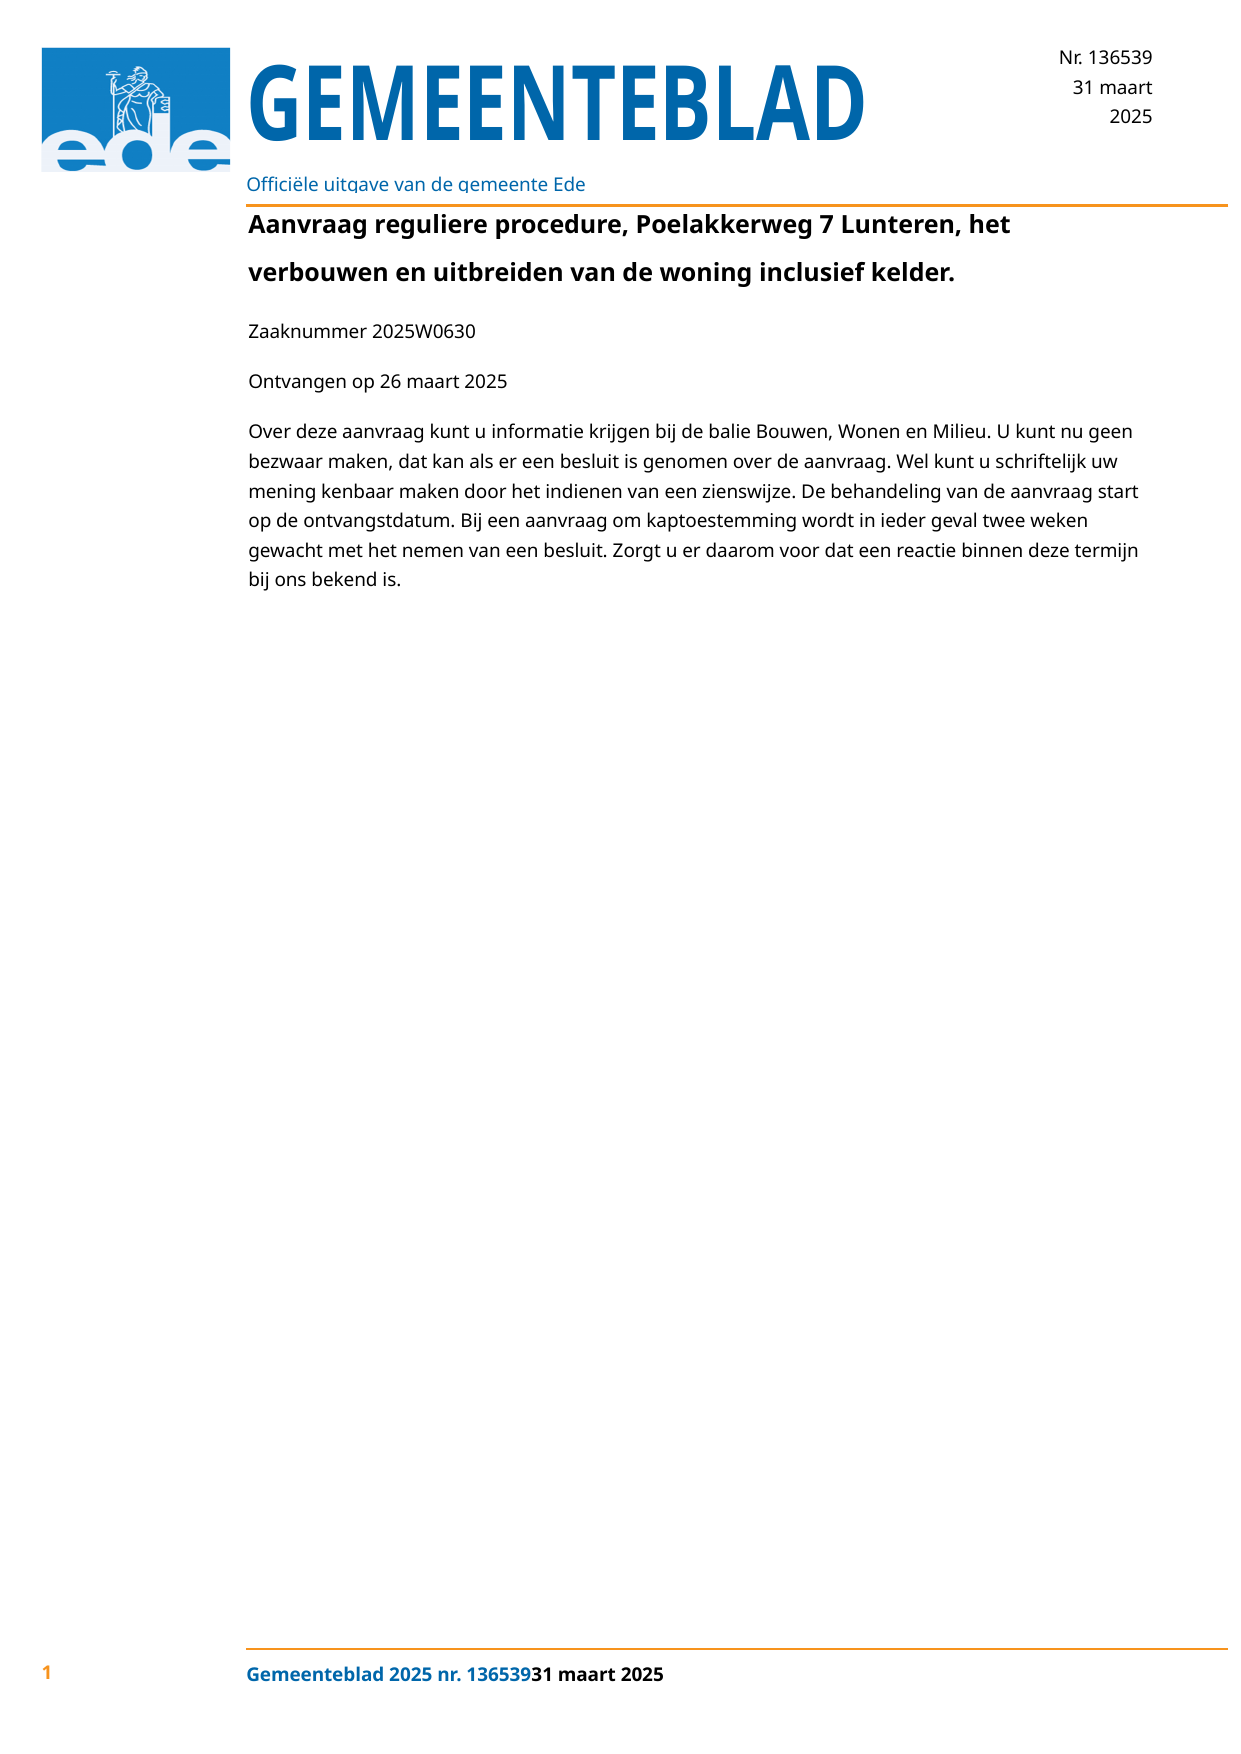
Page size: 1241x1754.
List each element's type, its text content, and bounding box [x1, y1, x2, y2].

text Zaaknummer 2025W0630 [248, 318, 1152, 344]
picture [41, 47, 231, 172]
text Aanvraag reguliere procedure, Poelakkerweg 7 Lunteren, het verbouwen en uitbreiden van de woning inclusief kelder. [248, 207, 1152, 288]
text Ontvangen op 26 maart 2025 [248, 368, 1152, 394]
text Over deze aanvraag kunt u informatie krijgen bij de balie Bouwen, Wonen en Milieu. U kunt nu geen bezwaar maken, dat kan als er een besluit is genomen over de aanvraag. Wel kunt u schriftelijk uw mening kenbaar maken door het indienen van een zienswijze. De behandeling van de aanvraag start op de ontvangstdatum. Bij een aanvraag om kaptoestemming wordt in ieder geval twee weken gewacht met het nemen van een besluit. Zorgt u er daarom voor dat een reactie binnen deze termijn bij ons bekend is. [248, 419, 1152, 592]
